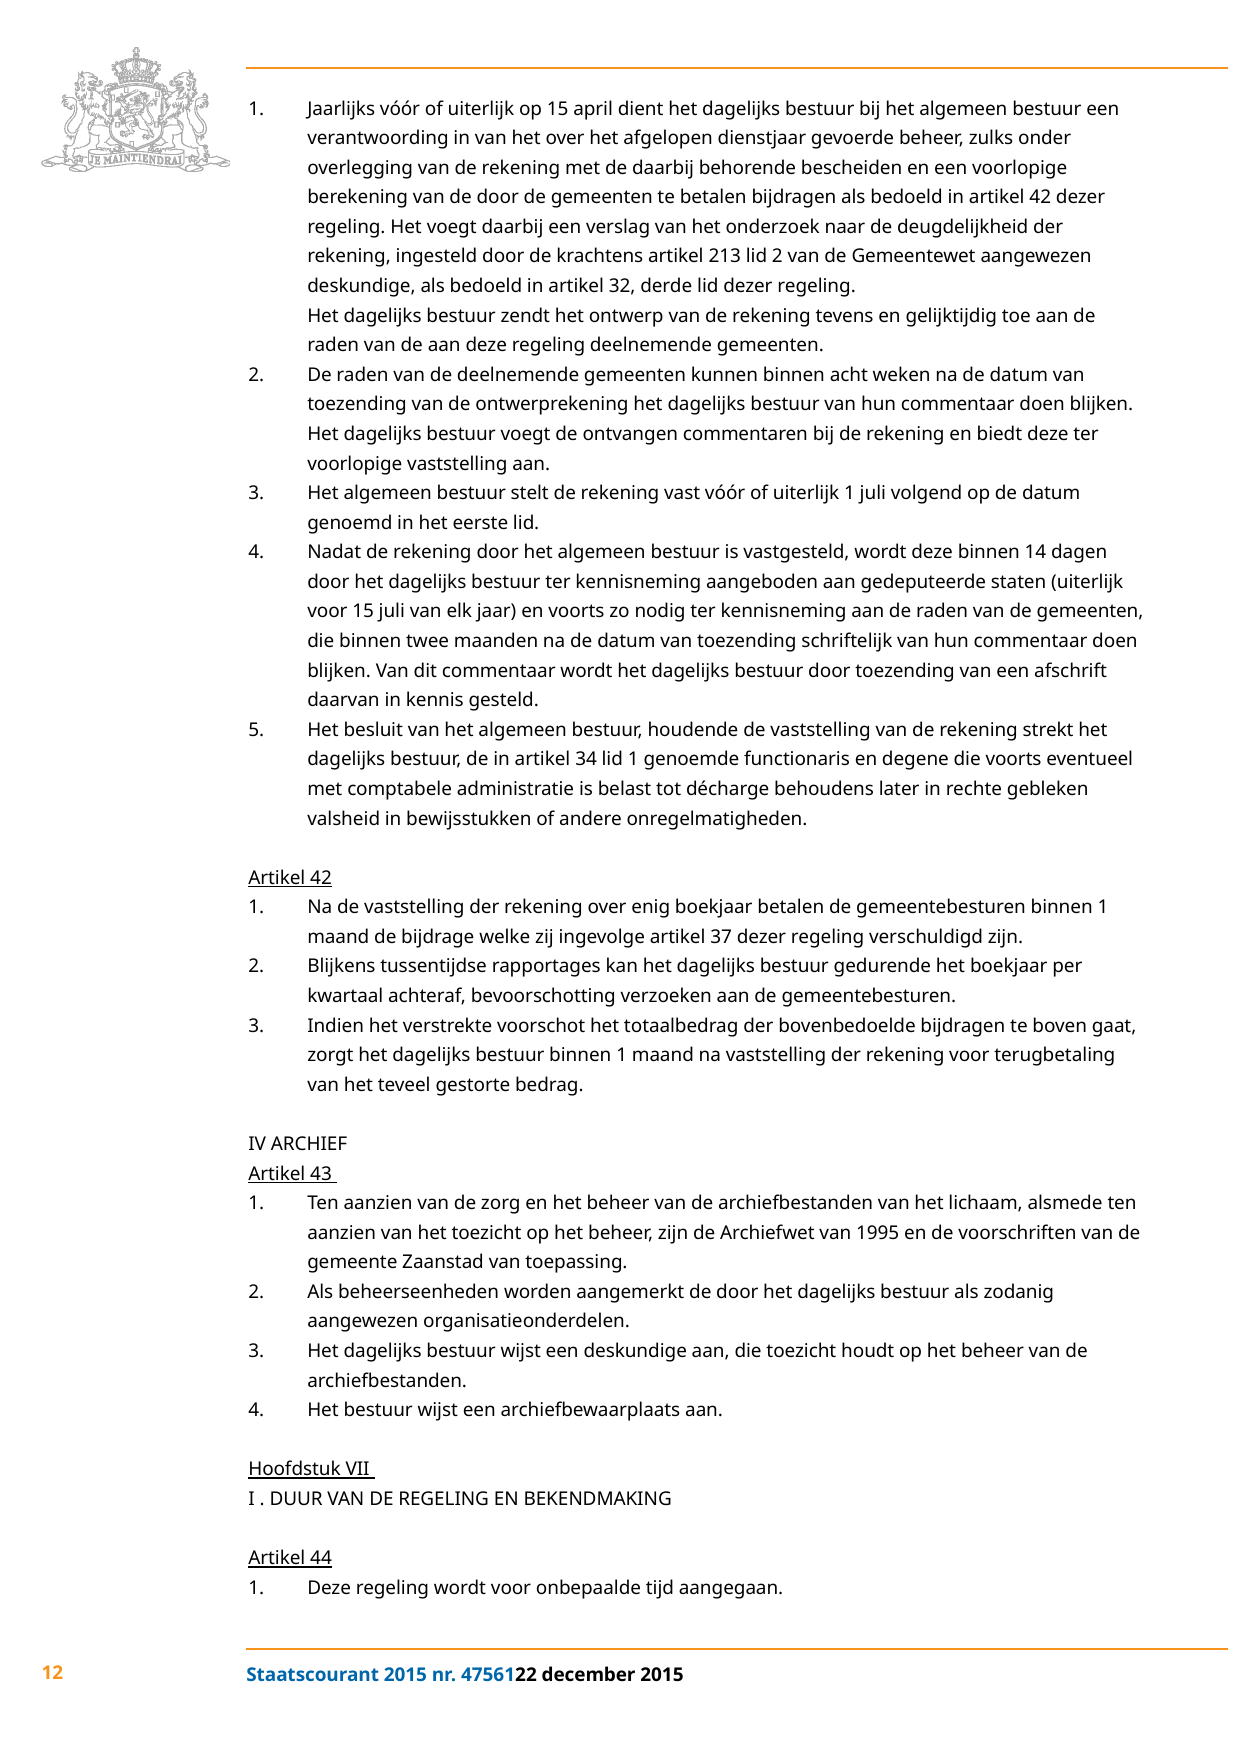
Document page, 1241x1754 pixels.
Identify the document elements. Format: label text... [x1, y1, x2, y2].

text I . DUUR VAN DE REGELING EN BEKENDMAKING [248, 1485, 1152, 1511]
list Indien het verstrekte voorschot het totaalbedrag der bovenbedoelde bijdragen te boven gaat, zorgt het dagelijks bestuur binnen 1 maand na vaststelling der rekening voor terugbetaling van het teveel gestorte bedrag. [248, 1012, 1152, 1097]
list Deze regeling wordt voor onbepaalde tijd aangegaan. [248, 1574, 1152, 1600]
text IV ARCHIEF [248, 1130, 1152, 1156]
text Artikel 43 [248, 1160, 1152, 1186]
picture [41, 47, 231, 172]
list Na de vaststelling der rekening over enig boekjaar betalen de gemeentebesturen binnen 1 maand de bijdrage welke zij ingevolge artikel 37 dezer regeling verschuldigd zijn. [248, 893, 1152, 949]
list Het dagelijks bestuur zendt het ontwerp van de rekening tevens en gelijktijdig toe aan de raden van de aan deze regeling deelnemende gemeenten. [248, 302, 1152, 357]
list Het besluit van het algemeen bestuur, houdende de vaststelling van de rekening strekt het dagelijks bestuur, de in artikel 34 lid 1 genoemde functionaris en degene die voorts eventueel met comptabele administratie is belast tot décharge behoudens later in rechte gebleken valsheid in bewijsstukken of andere onregelmatigheden. [248, 716, 1152, 831]
list Het bestuur wijst een archiefbewaarplaats aan. [248, 1396, 1152, 1422]
list Ten aanzien van de zorg en het beheer van de archiefbestanden van het lichaam, alsmede ten aanzien van het toezicht op het beheer, zijn de Archiefwet van 1995 en de voorschriften van de gemeente Zaanstad van toepassing. [248, 1189, 1152, 1274]
list Nadat de rekening door het algemeen bestuur is vastgesteld, wordt deze binnen 14 dagen door het dagelijks bestuur ter kennisneming aangeboden aan gedeputeerde staten (uiterlijk voor 15 juli van elk jaar) en voorts zo nodig ter kennisneming aan de raden van de gemeenten, die binnen twee maanden na de datum van toezending schriftelijk van hun commentaar doen blijken. Van dit commentaar wordt het dagelijks bestuur door toezending van een afschrift daarvan in kennis gesteld. [248, 538, 1152, 712]
list Blijkens tussentijdse rapportages kan het dagelijks bestuur gedurende het boekjaar per kwartaal achteraf, bevoorschotting verzoeken aan de gemeentebesturen. [248, 953, 1152, 1008]
list Het algemeen bestuur stelt de rekening vast vóór of uiterlijk 1 juli volgend op de datum genoemd in het eerste lid. [248, 479, 1152, 535]
list Het dagelijks bestuur wijst een deskundige aan, die toezicht houdt op het beheer van de archiefbestanden. [248, 1337, 1152, 1393]
list Jaarlijks vóór of uiterlijk op 15 april dient het dagelijks bestuur bij het algemeen bestuur een verantwoording in van het over het afgelopen dienstjaar gevoerde beheer, zulks onder overlegging van de rekening met de daarbij behorende bescheiden en een voorlopige berekening van de door de gemeenten te betalen bijdragen als bedoeld in artikel 42 dezer regeling. Het voegt daarbij een verslag van het onderzoek naar de deugdelijkheid der rekening, ingesteld door de krachtens artikel 213 lid 2 van de Gemeentewet aangewezen deskundige, als bedoeld in artikel 32, derde lid dezer regeling. [248, 95, 1152, 298]
list De raden van de deelnemende gemeenten kunnen binnen acht weken na de datum van toezending van de ontwerprekening het dagelijks bestuur van hun commentaar doen blijken. Het dagelijks bestuur voegt de ontvangen commentaren bij de rekening en biedt deze ter voorlopige vaststelling aan. [248, 361, 1152, 476]
list Als beheerseenheden worden aangemerkt de door het dagelijks bestuur als zodanig aangewezen organisatieonderdelen. [248, 1278, 1152, 1333]
text Hoofdstuk VII [248, 1456, 1152, 1481]
text Artikel 44 [248, 1544, 1152, 1570]
text Artikel 42 [248, 864, 1152, 890]
